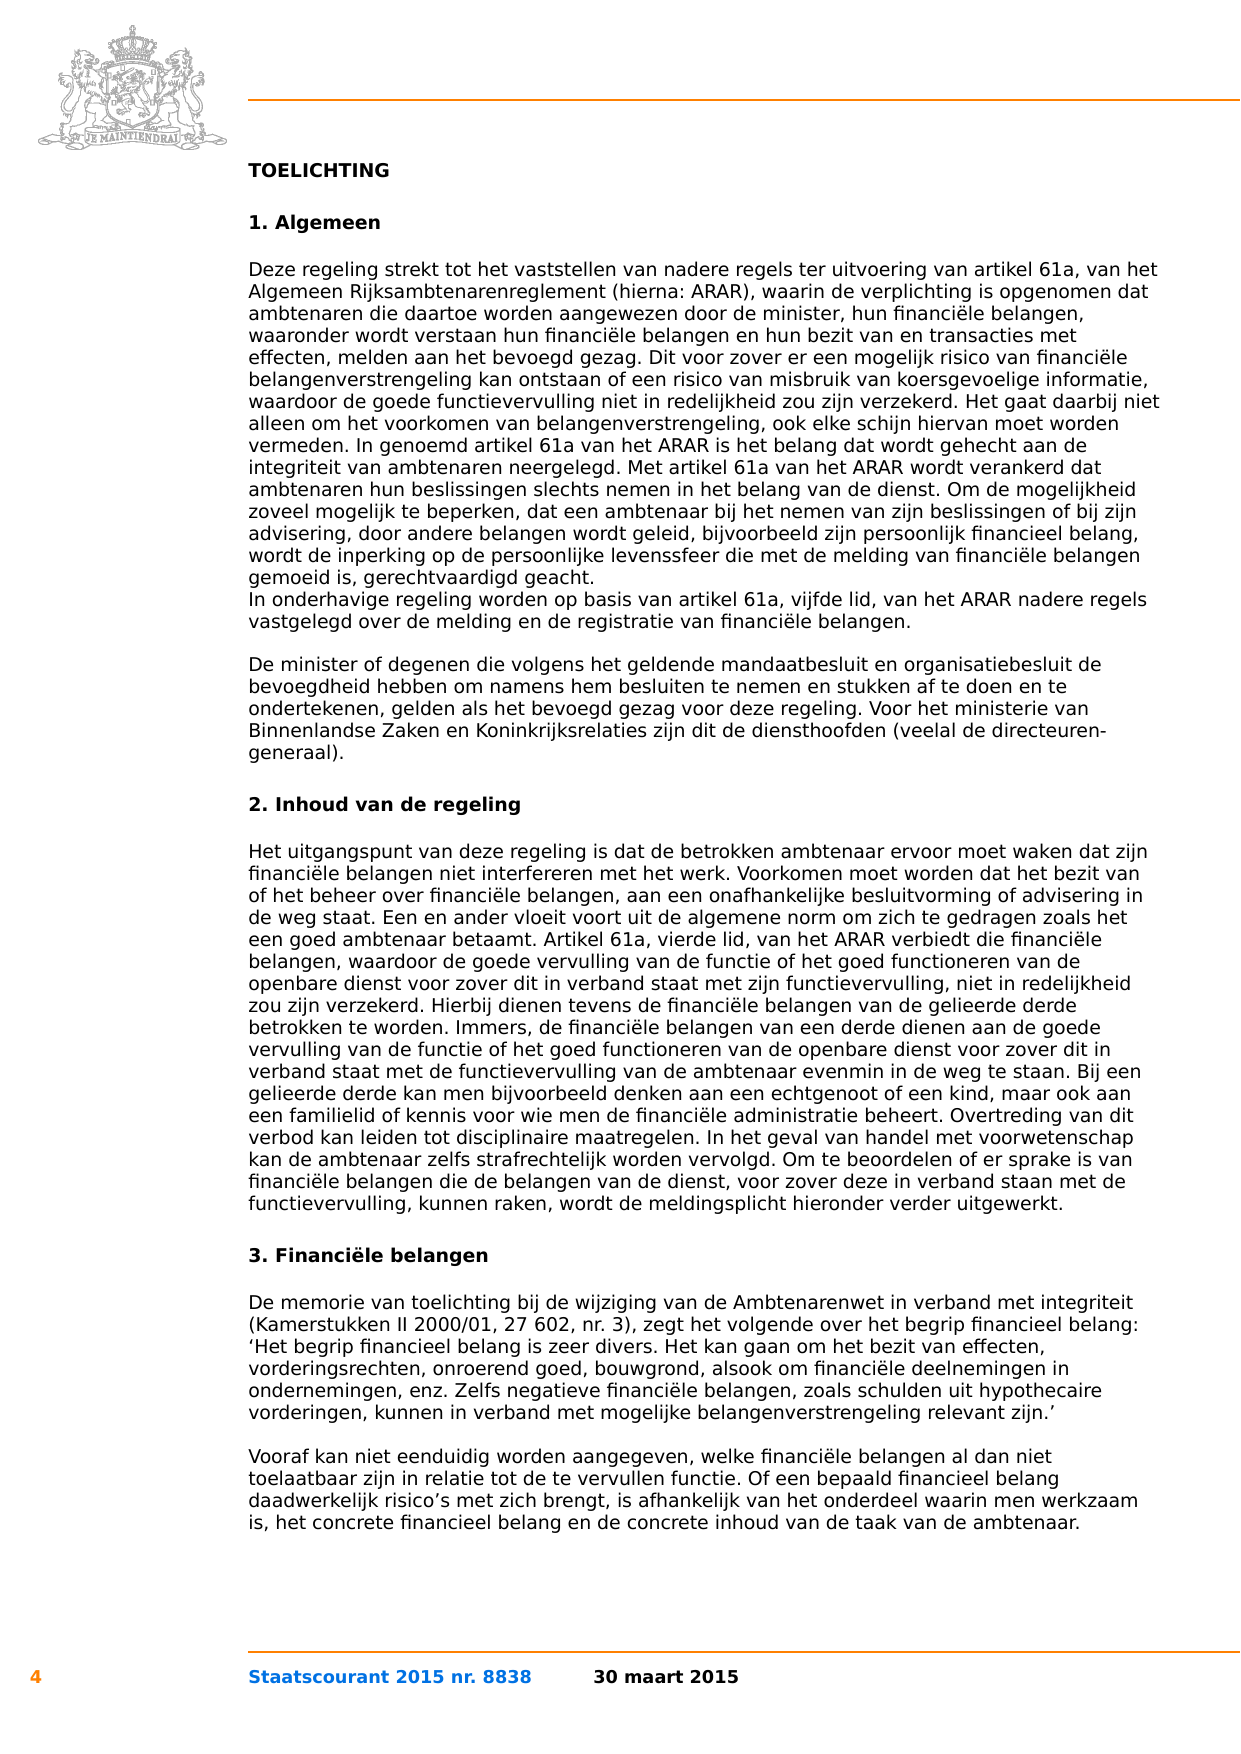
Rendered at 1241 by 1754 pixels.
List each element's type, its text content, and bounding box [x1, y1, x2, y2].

subtitle 1. Algemeen [248, 212, 1163, 234]
text In onderhavige regeling worden op basis van artikel 61a, vijfde lid, van het ARAR nadere regels vastgelegd over de melding en de registratie van financiële belangen. [248, 588, 1163, 632]
subtitle 3. Financiële belangen [248, 1245, 1163, 1267]
subtitle TOELICHTING [248, 160, 1163, 182]
picture [38, 25, 227, 150]
text Vooraf kan niet eenduidig worden aangegeven, welke financiële belangen al dan niet toelaatbaar zijn in relatie tot de te vervullen functie. Of een bepaald financieel belang daadwerkelijk risico’s met zich brengt, is afhankelijk van het onderdeel waarin men werkzaam is, het concrete financieel belang en de concrete inhoud van de taak van de ambtenaar. [248, 1446, 1163, 1533]
text Het uitgangspunt van deze regeling is dat de betrokken ambtenaar ervoor moet waken dat zijn financiële belangen niet interfereren met het werk. Voorkomen moet worden dat het bezit van of het beheer over financiële belangen, aan een onafhankelijke besluitvorming of advisering in de weg staat. Een en ander vloeit voort uit de algemene norm om zich te gedragen zoals het een goed ambtenaar betaamt. Artikel 61a, vierde lid, van het ARAR verbiedt die financiële belangen, waardoor de goede vervulling van de functie of het goed functioneren van de openbare dienst voor zover dit in verband staat met zijn functievervulling, niet in redelijkheid zou zijn verzekerd. Hierbij dienen tevens de financiële belangen van de gelieerde derde betrokken te worden. Immers, de financiële belangen van een derde dienen aan de goede vervulling van de functie of het goed functioneren van de openbare dienst voor zover dit in verband staat met de functievervulling van de ambtenaar evenmin in de weg te staan. Bij een gelieerde derde kan men bijvoorbeeld denken aan een echtgenoot of een kind, maar ook aan een familielid of kennis voor wie men de financiële administratie beheert. Overtreding van dit verbod kan leiden tot disciplinaire maatregelen. In het geval van handel met voorwetenschap kan de ambtenaar zelfs strafrechtelijk worden vervolgd. Om te beoordelen of er sprake is van financiële belangen die de belangen van de dienst, voor zover deze in verband staan met de functievervulling, kunnen raken, wordt de meldingsplicht hieronder verder uitgewerkt. [248, 841, 1163, 1215]
text De memorie van toelichting bij de wijziging van de Ambtenarenwet in verband met integriteit (Kamerstukken II 2000/01, 27 602, nr. 3), zegt het volgende over het begrip financieel belang: ‘Het begrip financieel belang is zeer divers. Het kan gaan om het bezit van effecten, vorderingsrechten, onroerend goed, bouwgrond, alsook om financiële deelnemingen in ondernemingen, enz. Zelfs negatieve financiële belangen, zoals schulden uit hypothecaire vorderingen, kunnen in verband met mogelijke belangenverstrengeling relevant zijn.’ [248, 1292, 1163, 1424]
subtitle 2. Inhoud van de regeling [248, 794, 1163, 816]
text De minister of degenen die volgens het geldende mandaatbesluit en organisatiebesluit de bevoegdheid hebben om namens hem besluiten te nemen en stukken af te doen en te ondertekenen, gelden als het bevoegd gezag voor deze regeling. Voor het ministerie van Binnenlandse Zaken en Koninkrijksrelaties zijn dit de diensthoofden (veelal de directeuren-generaal). [248, 654, 1163, 764]
text Deze regeling strekt tot het vaststellen van nadere regels ter uitvoering van artikel 61a, van het Algemeen Rijksambtenarenreglement (hierna: ARAR), waarin de verplichting is opgenomen dat ambtenaren die daartoe worden aangewezen door de minister, hun financiële belangen, waaronder wordt verstaan hun financiële belangen en hun bezit van en transacties met effecten, melden aan het bevoegd gezag. Dit voor zover er een mogelijk risico van financiële belangenverstrengeling kan ontstaan of een risico van misbruik van koersgevoelige informatie, waardoor de goede functievervulling niet in redelijkheid zou zijn verzekerd. Het gaat daarbij niet alleen om het voorkomen van belangenverstrengeling, ook elke schijn hiervan moet worden vermeden. In genoemd artikel 61a van het ARAR is het belang dat wordt gehecht aan de integriteit van ambtenaren neergelegd. Met artikel 61a van het ARAR wordt verankerd dat ambtenaren hun beslissingen slechts nemen in het belang van de dienst. Om de mogelijkheid zoveel mogelijk te beperken, dat een ambtenaar bij het nemen van zijn beslissingen of bij zijn advisering, door andere belangen wordt geleid, bijvoorbeeld zijn persoonlijk financieel belang, wordt de inperking op de persoonlijke levenssfeer die met de melding van financiële belangen gemoeid is, gerechtvaardigd geacht. [248, 259, 1163, 588]
